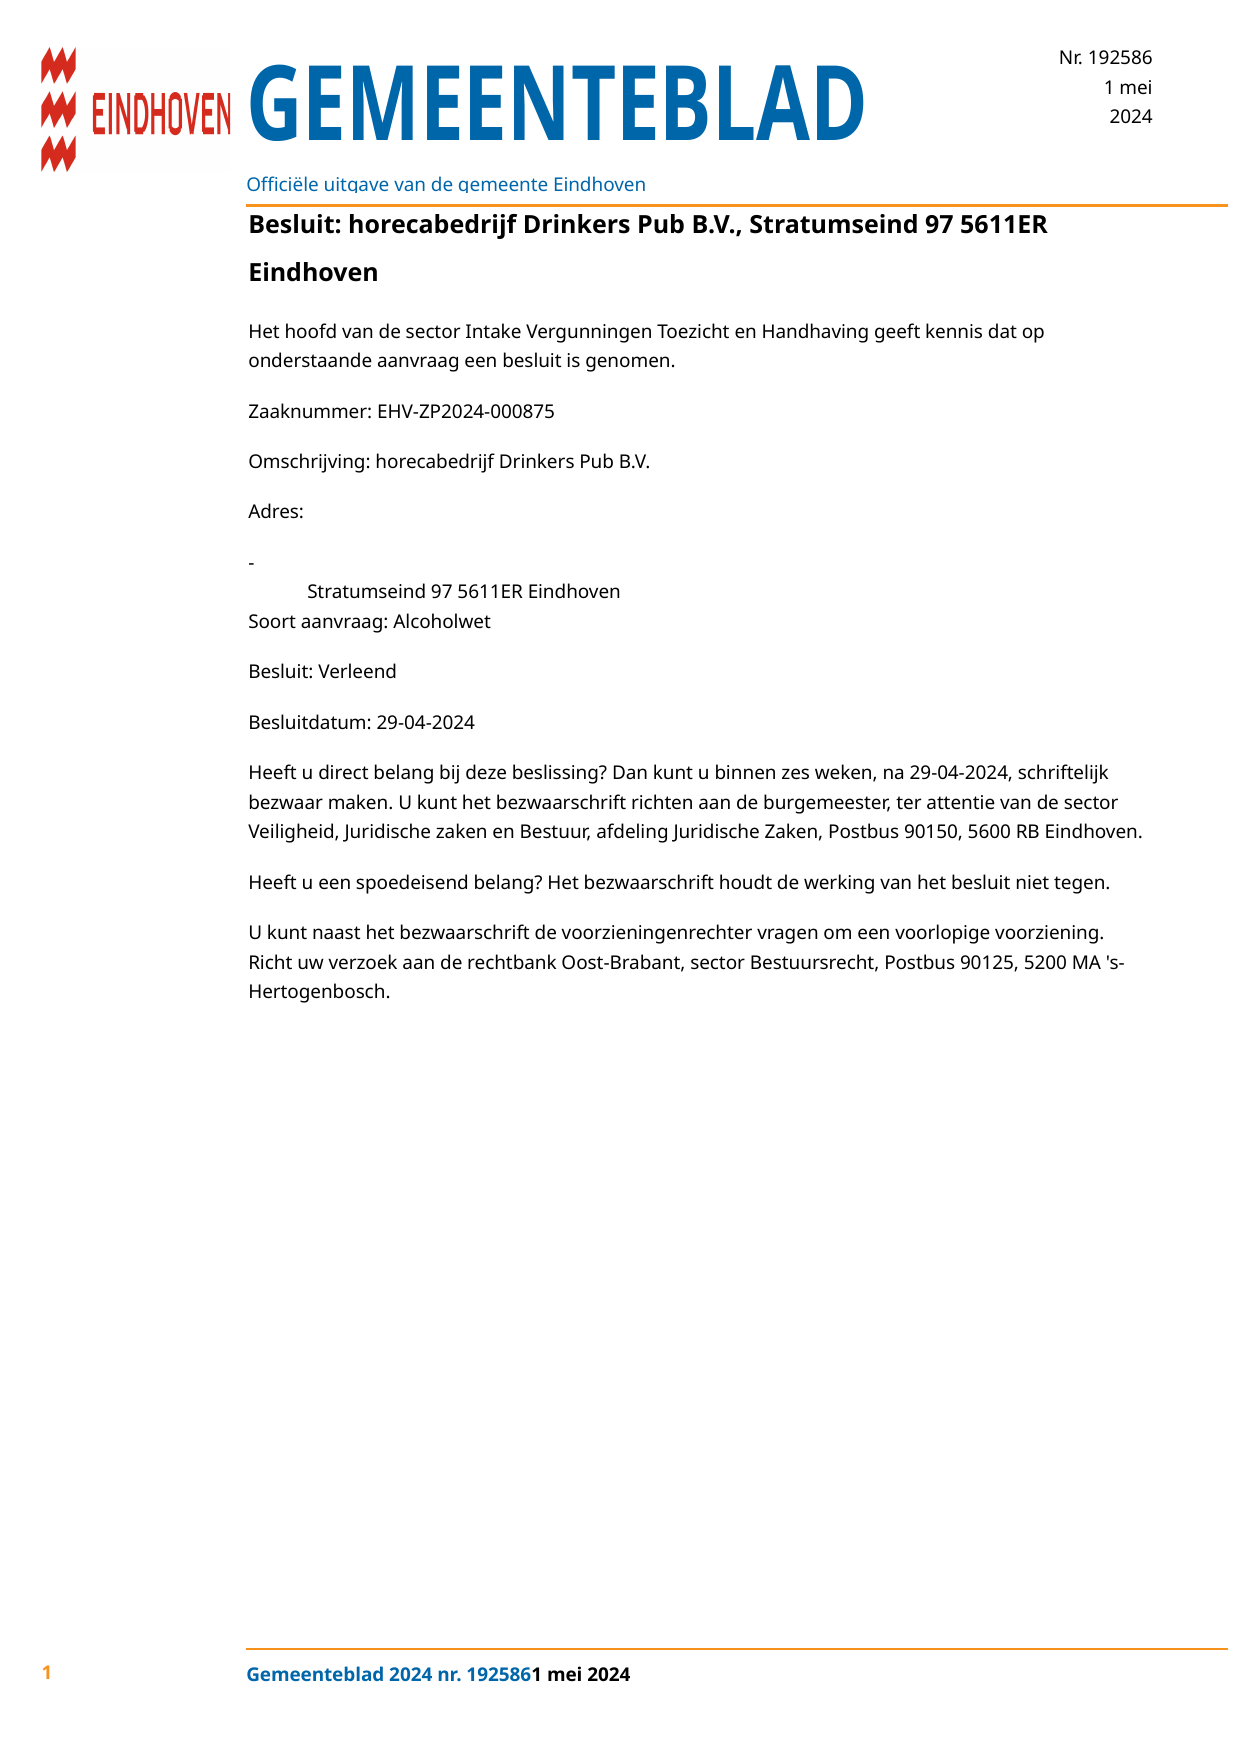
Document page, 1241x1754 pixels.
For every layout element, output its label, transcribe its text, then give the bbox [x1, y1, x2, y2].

text Heeft u direct belang bij deze beslissing? Dan kunt u binnen zes weken, na 29-04-2024, schriftelijk bezwaar maken. U kunt het bezwaarschrift richten aan de burgemeester, ter attentie van de sector Veiligheid, Juridische zaken en Bestuur, afdeling Juridische Zaken, Postbus 90150, 5600 RB Eindhoven. [248, 759, 1152, 844]
text Besluit: horecabedrijf Drinkers Pub B.V., Stratumseind 97 5611ER Eindhoven [248, 207, 1152, 288]
text Omschrijving: horecabedrijf Drinkers Pub B.V. [248, 448, 1152, 474]
text Het hoofd van de sector Intake Vergunningen Toezicht en Handhaving geeft kennis dat op onderstaande aanvraag een besluit is genomen. [248, 318, 1152, 373]
text Soort aanvraag: Alcoholwet [248, 608, 1152, 634]
text U kunt naast het bezwaarschrift de voorzieningenrechter vragen om een voorlopige voorziening. Richt uw verzoek aan de rechtbank Oost-Brabant, sector Bestuursrecht, Postbus 90125, 5200 MA 's-Hertogenbosch. [248, 919, 1152, 1004]
text Besluitdatum: 29-04-2024 [248, 709, 1152, 735]
text Besluit: Verleend [248, 659, 1152, 684]
picture [41, 47, 231, 172]
text Zaaknummer: EHV-ZP2024-000875 [248, 398, 1152, 424]
list Stratumseind 97 5611ER Eindhoven [248, 579, 1152, 604]
text Heeft u een spoedeisend belang? Het bezwaarschrift houdt de werking van het besluit niet tegen. [248, 869, 1152, 895]
text Adres: [248, 499, 1152, 524]
